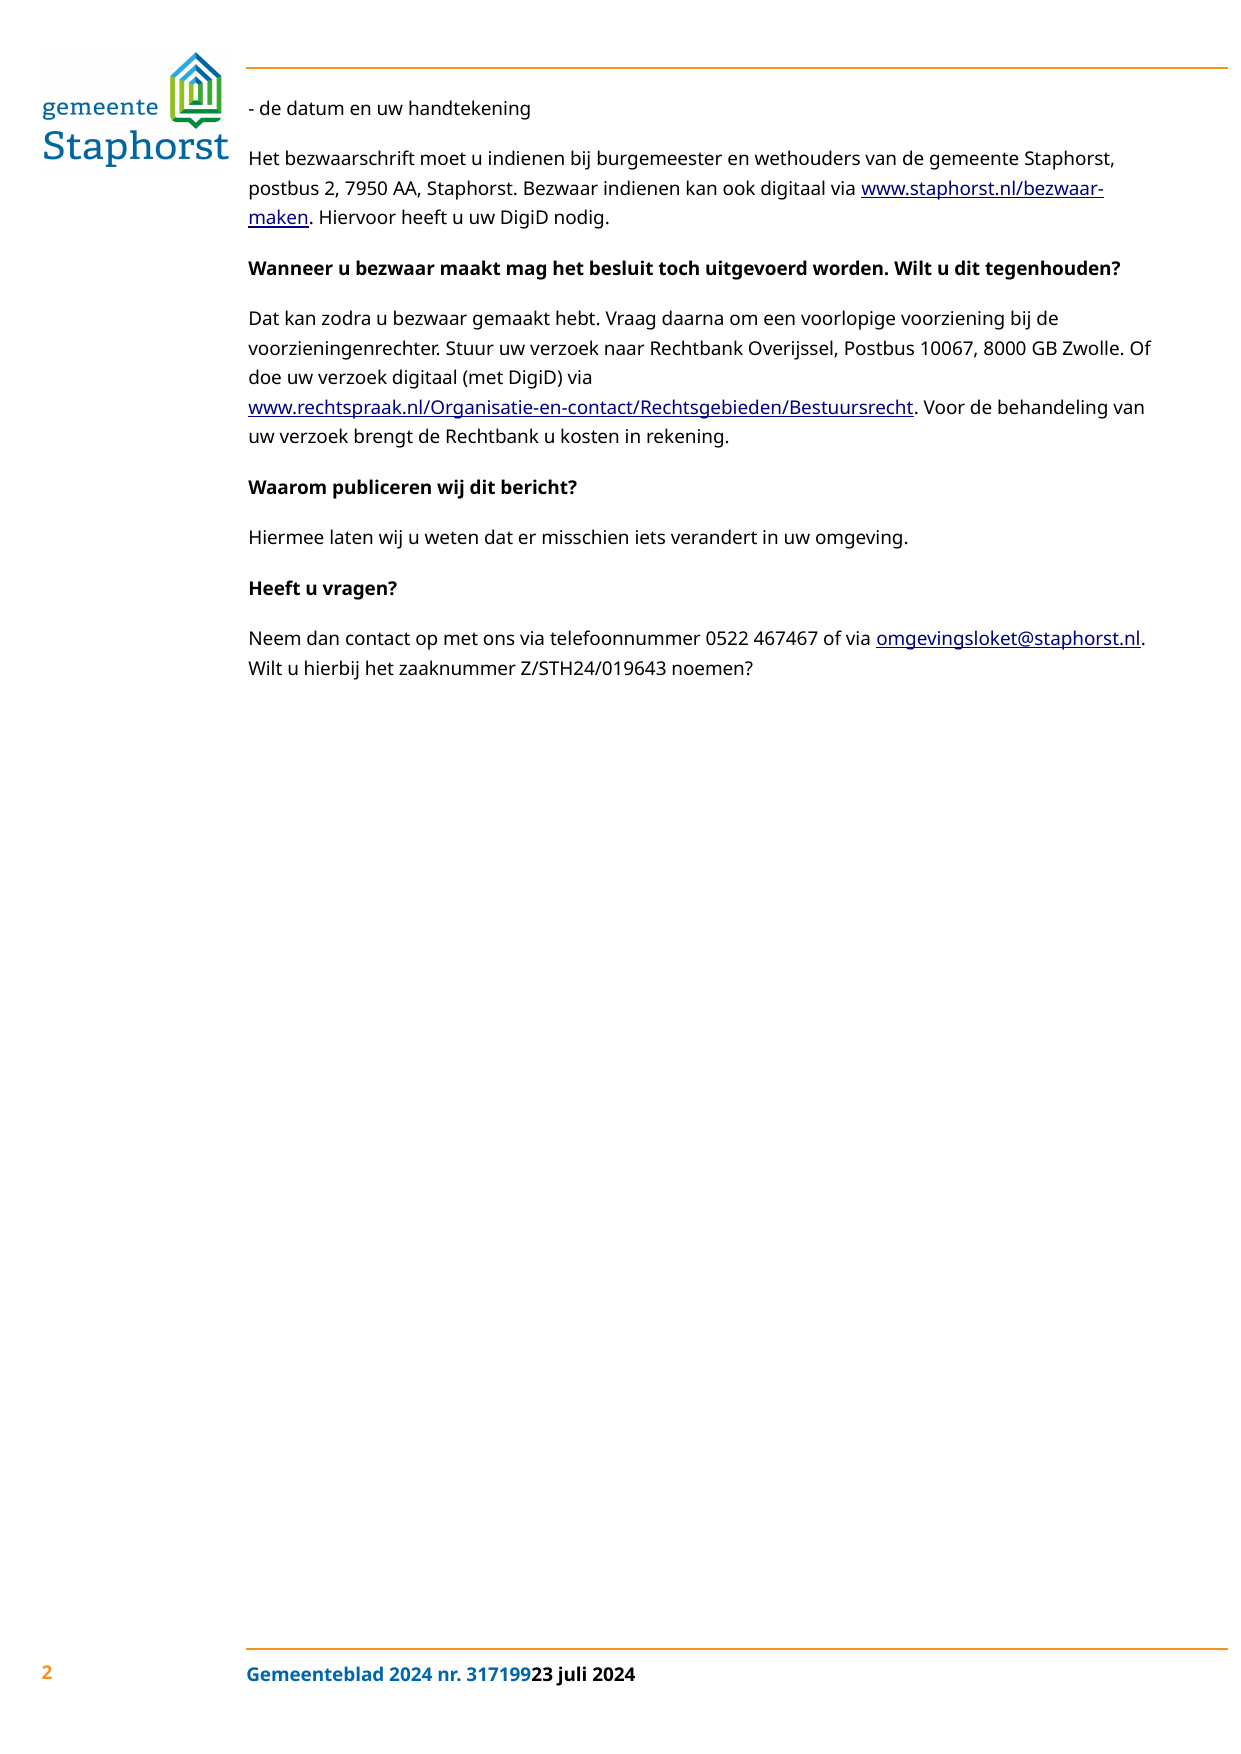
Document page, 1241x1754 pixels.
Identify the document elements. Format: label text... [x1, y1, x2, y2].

text Heeft u vragen? [248, 575, 1152, 601]
text Het bezwaarschrift moet u indienen bij burgemeester en wethouders van de gemeente Staphorst, postbus 2, 7950 AA, Staphorst. Bezwaar indienen kan ook digitaal via www.staphorst.nl/bezwaar-maken. Hiervoor heeft u uw DigiD nodig. [248, 145, 1152, 230]
text - de datum en uw handtekening [248, 95, 1152, 121]
text Wanneer u bezwaar maakt mag het besluit toch uitgevoerd worden. Wilt u dit tegenhouden? [248, 255, 1152, 281]
text Dat kan zodra u bezwaar gemaakt hebt. Vraag daarna om een voorlopige voorziening bij de voorzieningenrechter. Stuur uw verzoek naar Rechtbank Overijssel, Postbus 10067, 8000 GB Zwolle. Of doe uw verzoek digitaal (met DigiD) via www.rechtspraak.nl/Organisatie-en-contact/Rechtsgebieden/Bestuursrecht. Voor de behandeling van uw verzoek brengt de Rechtbank u kosten in rekening. [248, 305, 1152, 449]
text Hiermee laten wij u weten dat er misschien iets verandert in uw omgeving. [248, 524, 1152, 550]
text Waarom publiceren wij dit bericht? [248, 474, 1152, 500]
text Neem dan contact op met ons via telefoonnummer 0522 467467 of via omgevingsloket@staphorst.nl. Wilt u hierbij het zaaknummer Z/STH24/019643 noemen? [248, 625, 1152, 681]
picture [41, 47, 231, 172]
